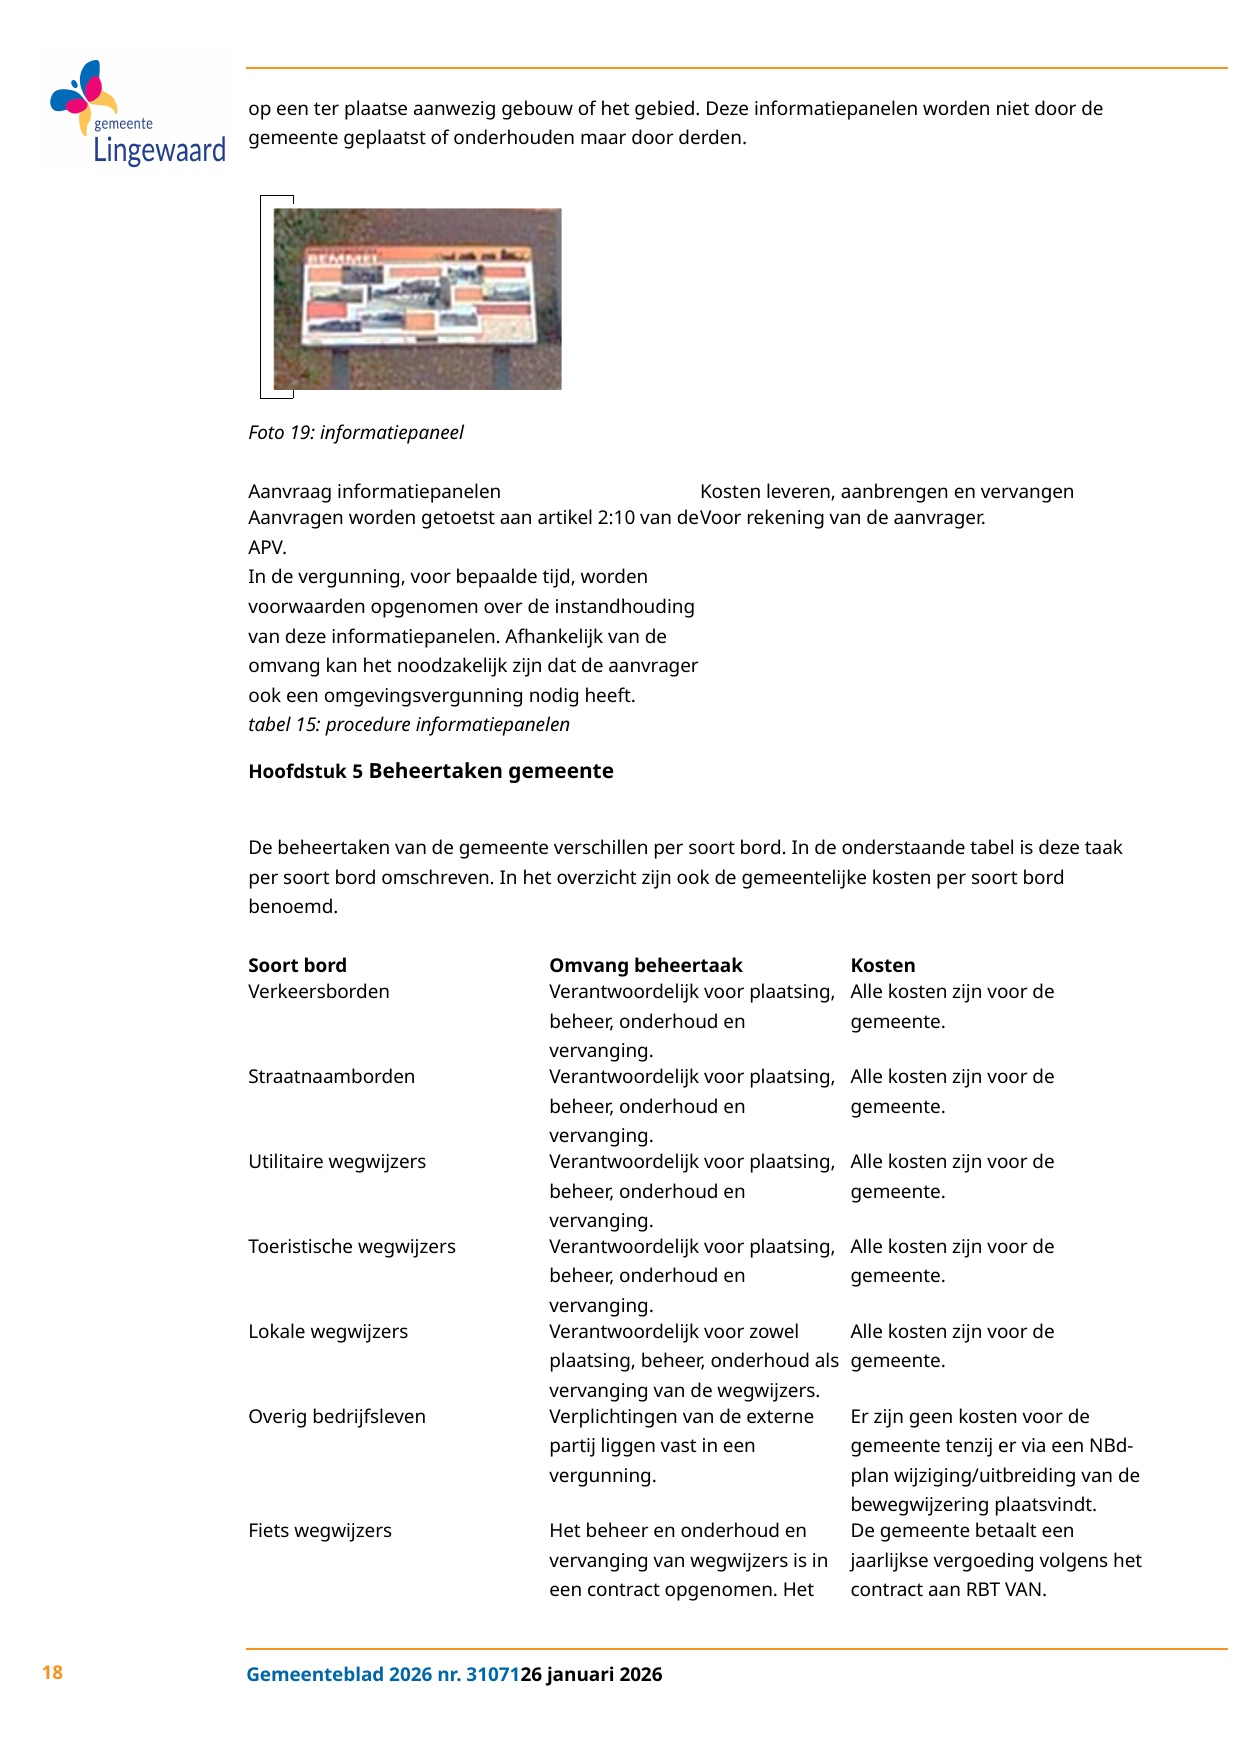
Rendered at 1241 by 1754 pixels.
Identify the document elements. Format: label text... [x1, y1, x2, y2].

table_cell Straatnaamborden [248, 1063, 549, 1148]
table_cell Verkeersborden [248, 979, 549, 1063]
picture [41, 47, 231, 172]
text Foto 19: informatiepaneel [248, 419, 1152, 445]
text De beheertaken van de gemeente verschillen per soort bord. In de onderstaande tabel is deze taak per soort bord omschreven. In het overzicht zijn ook de gemeentelijke kosten per soort bord benoemd. [248, 834, 1152, 919]
table_cell Voor rekening van de aanvrager. [700, 505, 1152, 708]
table_cell Fiets wegwijzers [248, 1518, 549, 1602]
table_cell Er zijn geen kosten voor de gemeente tenzij er via een NBd-plan wijziging/uitbreiding van de bewegwijzering plaatsvindt. [850, 1403, 1152, 1517]
table_cell Verantwoordelijk voor zowel plaatsing, beheer, onderhoud als vervanging van de wegwijzers. [549, 1318, 850, 1403]
text op een ter plaatse aanwezig gebouw of het gebied. Deze informatiepanelen worden niet door de gemeente geplaatst of onderhouden maar door derden. [248, 95, 1152, 150]
table_cell Alle kosten zijn voor de gemeente. [850, 1148, 1152, 1233]
table_cell Alle kosten zijn voor de gemeente. [850, 979, 1152, 1063]
table_header Soort bord [248, 953, 549, 978]
table_header Omvang beheertaak [549, 953, 850, 978]
table_cell Lokale wegwijzers [248, 1318, 549, 1403]
table_cell Verantwoordelijk voor plaatsing, beheer, onderhoud en vervanging. [549, 1063, 850, 1148]
table_cell Overig bedrijfsleven [248, 1403, 549, 1517]
table_header Kosten [850, 953, 1152, 978]
picture [268, 204, 565, 390]
table_cell Verplichtingen van de externe partij liggen vast in een vergunning. [549, 1403, 850, 1517]
table_cell Verantwoordelijk voor plaatsing, beheer, onderhoud en vervanging. [549, 979, 850, 1063]
table_header Aanvraag informatiepanelen [248, 479, 700, 504]
text Hoofdstuk 5 Beheertaken gemeente [248, 757, 1152, 785]
table_cell Verantwoordelijk voor plaatsing, beheer, onderhoud en vervanging. [549, 1148, 850, 1233]
table_cell De gemeente betaalt een jaarlijkse vergoeding volgens het contract aan RBT VAN. [850, 1518, 1152, 1602]
table_cell Het beheer en onderhoud en vervanging van wegwijzers is in een contract opgenomen. Het [549, 1518, 850, 1602]
table_cell Verantwoordelijk voor plaatsing, beheer, onderhoud en vervanging. [549, 1233, 850, 1318]
text tabel 15: procedure informatiepanelen [248, 711, 1152, 737]
table_cell Alle kosten zijn voor de gemeente. [850, 1233, 1152, 1318]
table_cell Toeristische wegwijzers [248, 1233, 549, 1318]
table_cell Aanvragen worden getoetst aan artikel 2:10 van de APV. In de vergunning, voor bepaalde tijd, worden voorwaarden opgenomen over de instandhouding van deze informatiepanelen. Afhankelijk van de omvang kan het noodzakelijk zijn dat de aanvrager ook een omgevingsvergunning nodig heeft. [248, 505, 700, 708]
table_cell Alle kosten zijn voor de gemeente. [850, 1318, 1152, 1403]
table_cell Alle kosten zijn voor de gemeente. [850, 1063, 1152, 1148]
table_cell Utilitaire wegwijzers [248, 1148, 549, 1233]
table_header Kosten leveren, aanbrengen en vervangen [700, 479, 1152, 504]
